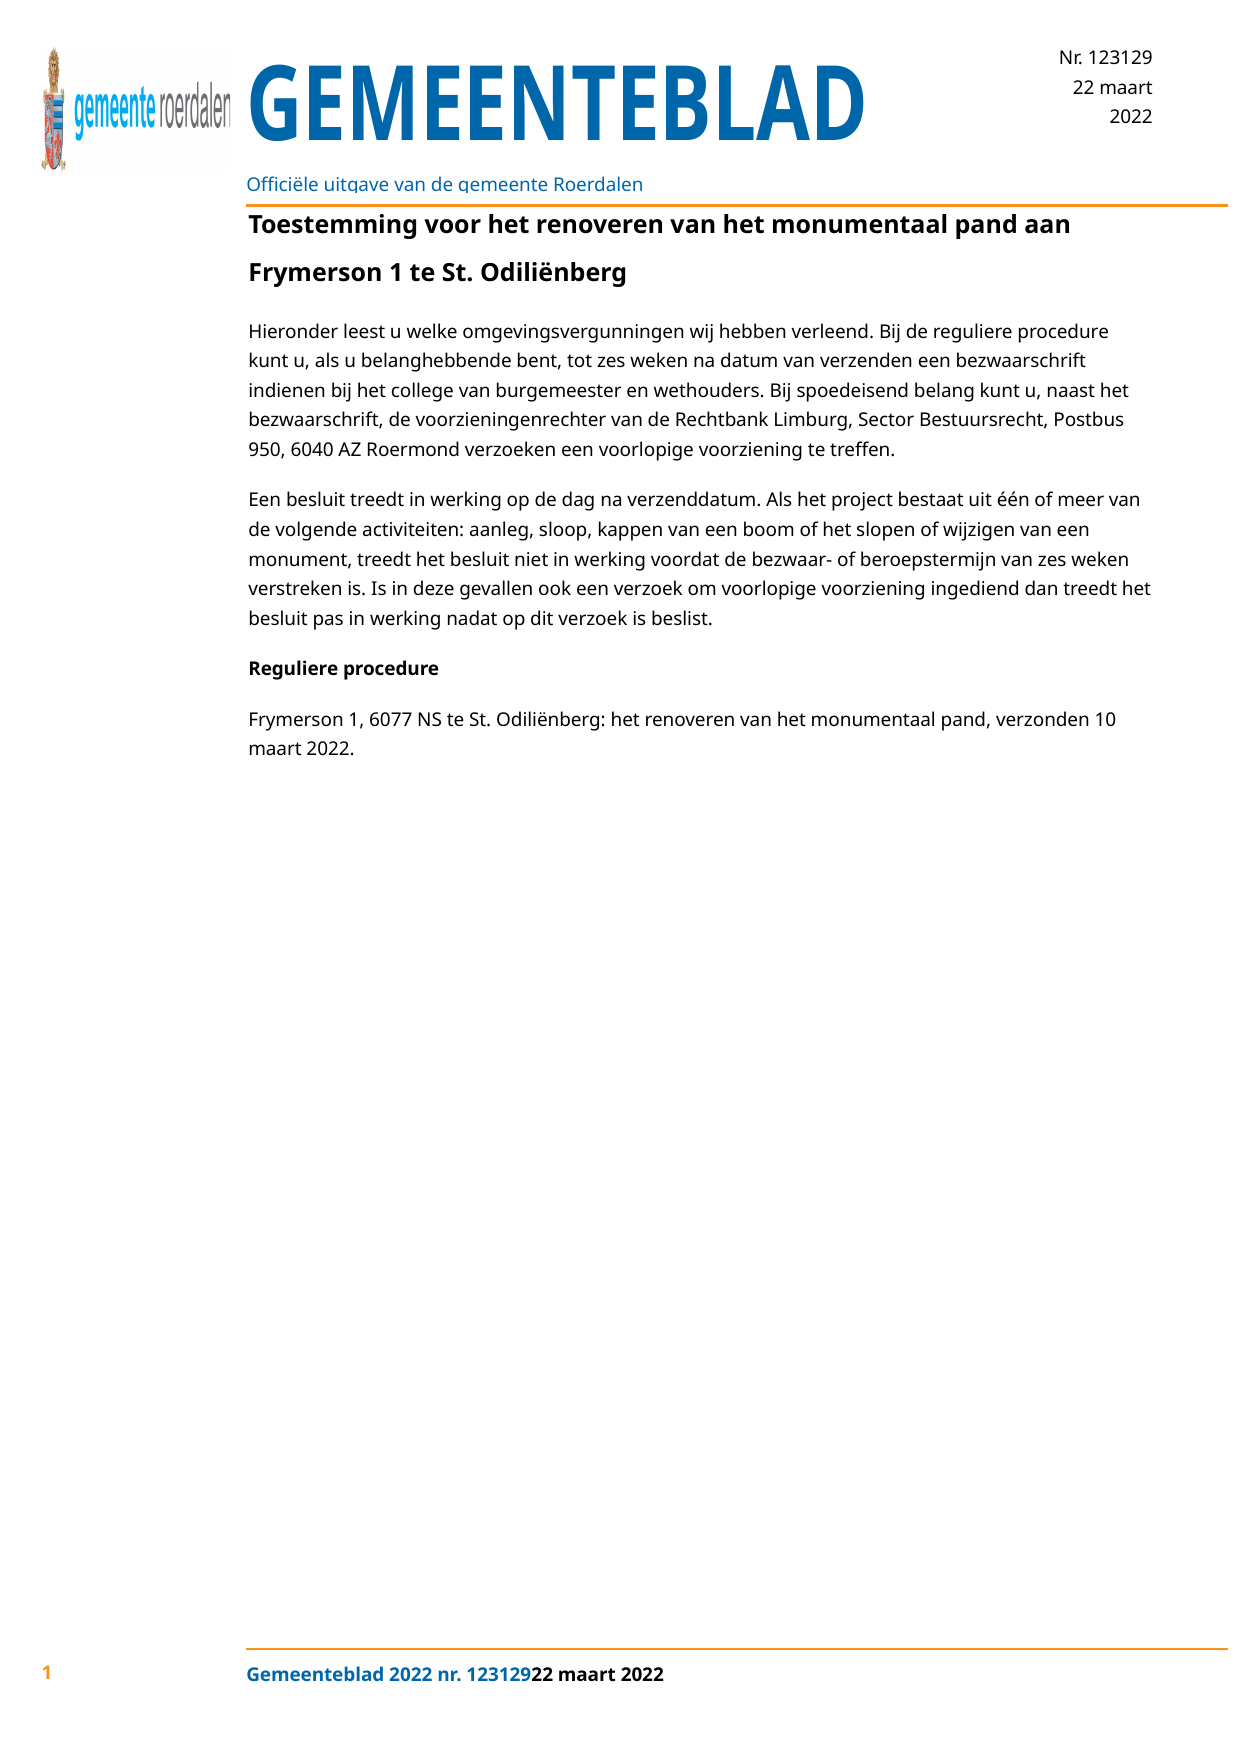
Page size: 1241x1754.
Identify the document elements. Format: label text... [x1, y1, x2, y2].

text Reguliere procedure [248, 655, 1152, 681]
text Hieronder leest u welke omgevingsvergunningen wij hebben verleend. Bij de reguliere procedure kunt u, als u belanghebbende bent, tot zes weken na datum van verzenden een bezwaarschrift indienen bij het college van burgemeester en wethouders. Bij spoedeisend belang kunt u, naast het bezwaarschrift, de voorzieningenrechter van de Rechtbank Limburg, Sector Bestuursrecht, Postbus 950, 6040 AZ Roermond verzoeken een voorlopige voorziening te treffen. [248, 318, 1152, 462]
text Een besluit treedt in werking op de dag na verzenddatum. Als het project bestaat uit één of meer van de volgende activiteiten: aanleg, sloop, kappen van een boom of het slopen of wijzigen van een monument, treedt het besluit niet in werking voordat de bezwaar- of beroepstermijn van zes weken verstreken is. Is in deze gevallen ook een verzoek om voorlopige voorziening ingediend dan treedt het besluit pas in werking nadat op dit verzoek is beslist. [248, 487, 1152, 631]
text Frymerson 1, 6077 NS te St. Odiliënberg: het renoveren van het monumentaal pand, verzonden 10 maart 2022. [248, 706, 1152, 761]
picture [41, 47, 231, 172]
text Toestemming voor het renoveren van het monumentaal pand aan Frymerson 1 te St. Odiliënberg [248, 207, 1152, 288]
